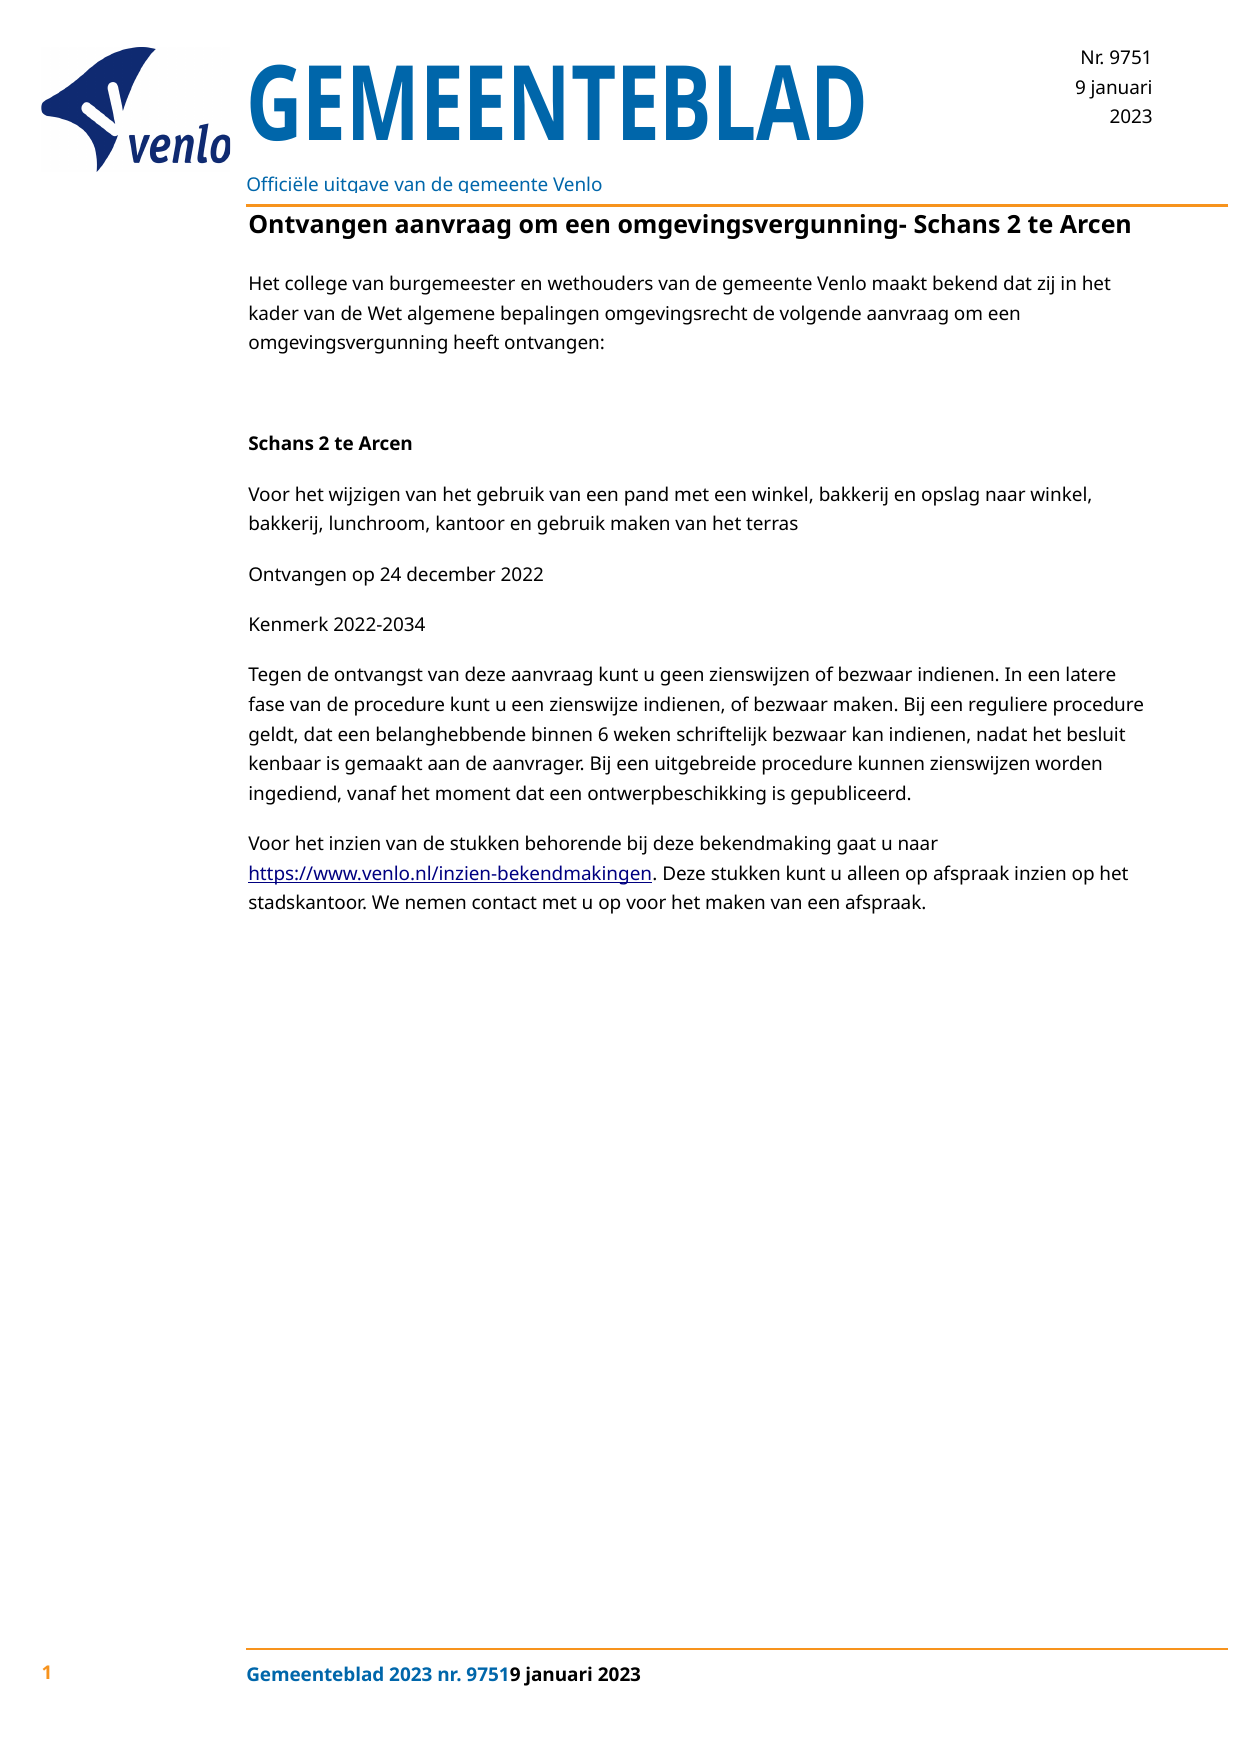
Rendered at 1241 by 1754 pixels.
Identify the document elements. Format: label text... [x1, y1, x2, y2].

text Schans 2 te Arcen [248, 430, 1152, 456]
text Ontvangen aanvraag om een omgevingsvergunning- Schans 2 te Arcen [248, 207, 1152, 241]
text Voor het wijzigen van het gebruik van een pand met een winkel, bakkerij en opslag naar winkel, bakkerij, lunchroom, kantoor en gebruik maken van het terras [248, 481, 1152, 536]
text Kenmerk 2022-2034 [248, 611, 1152, 637]
picture [41, 47, 231, 172]
text Ontvangen op 24 december 2022 [248, 561, 1152, 586]
text Het college van burgemeester en wethouders van de gemeente Venlo maakt bekend dat zij in het kader van de Wet algemene bepalingen omgevingsrecht de volgende aanvraag om een omgevingsvergunning heeft ontvangen: [248, 270, 1152, 355]
text Tegen de ontvangst van deze aanvraag kunt u geen zienswijzen of bezwaar indienen. In een latere fase van de procedure kunt u een zienswijze indienen, of bezwaar maken. Bij een reguliere procedure geldt, dat een belanghebbende binnen 6 weken schriftelijk bezwaar kan indienen, nadat het besluit kenbaar is gemaakt aan de aanvrager. Bij een uitgebreide procedure kunnen zienswijzen worden ingediend, vanaf het moment dat een ontwerpbeschikking is gepubliceerd. [248, 662, 1152, 806]
text Voor het inzien van de stukken behorende bij deze bekendmaking gaat u naar https://www.venlo.nl/inzien-bekendmakingen. Deze stukken kunt u alleen op afspraak inzien op het stadskantoor. We nemen contact met u op voor het maken van een afspraak. [248, 830, 1152, 915]
